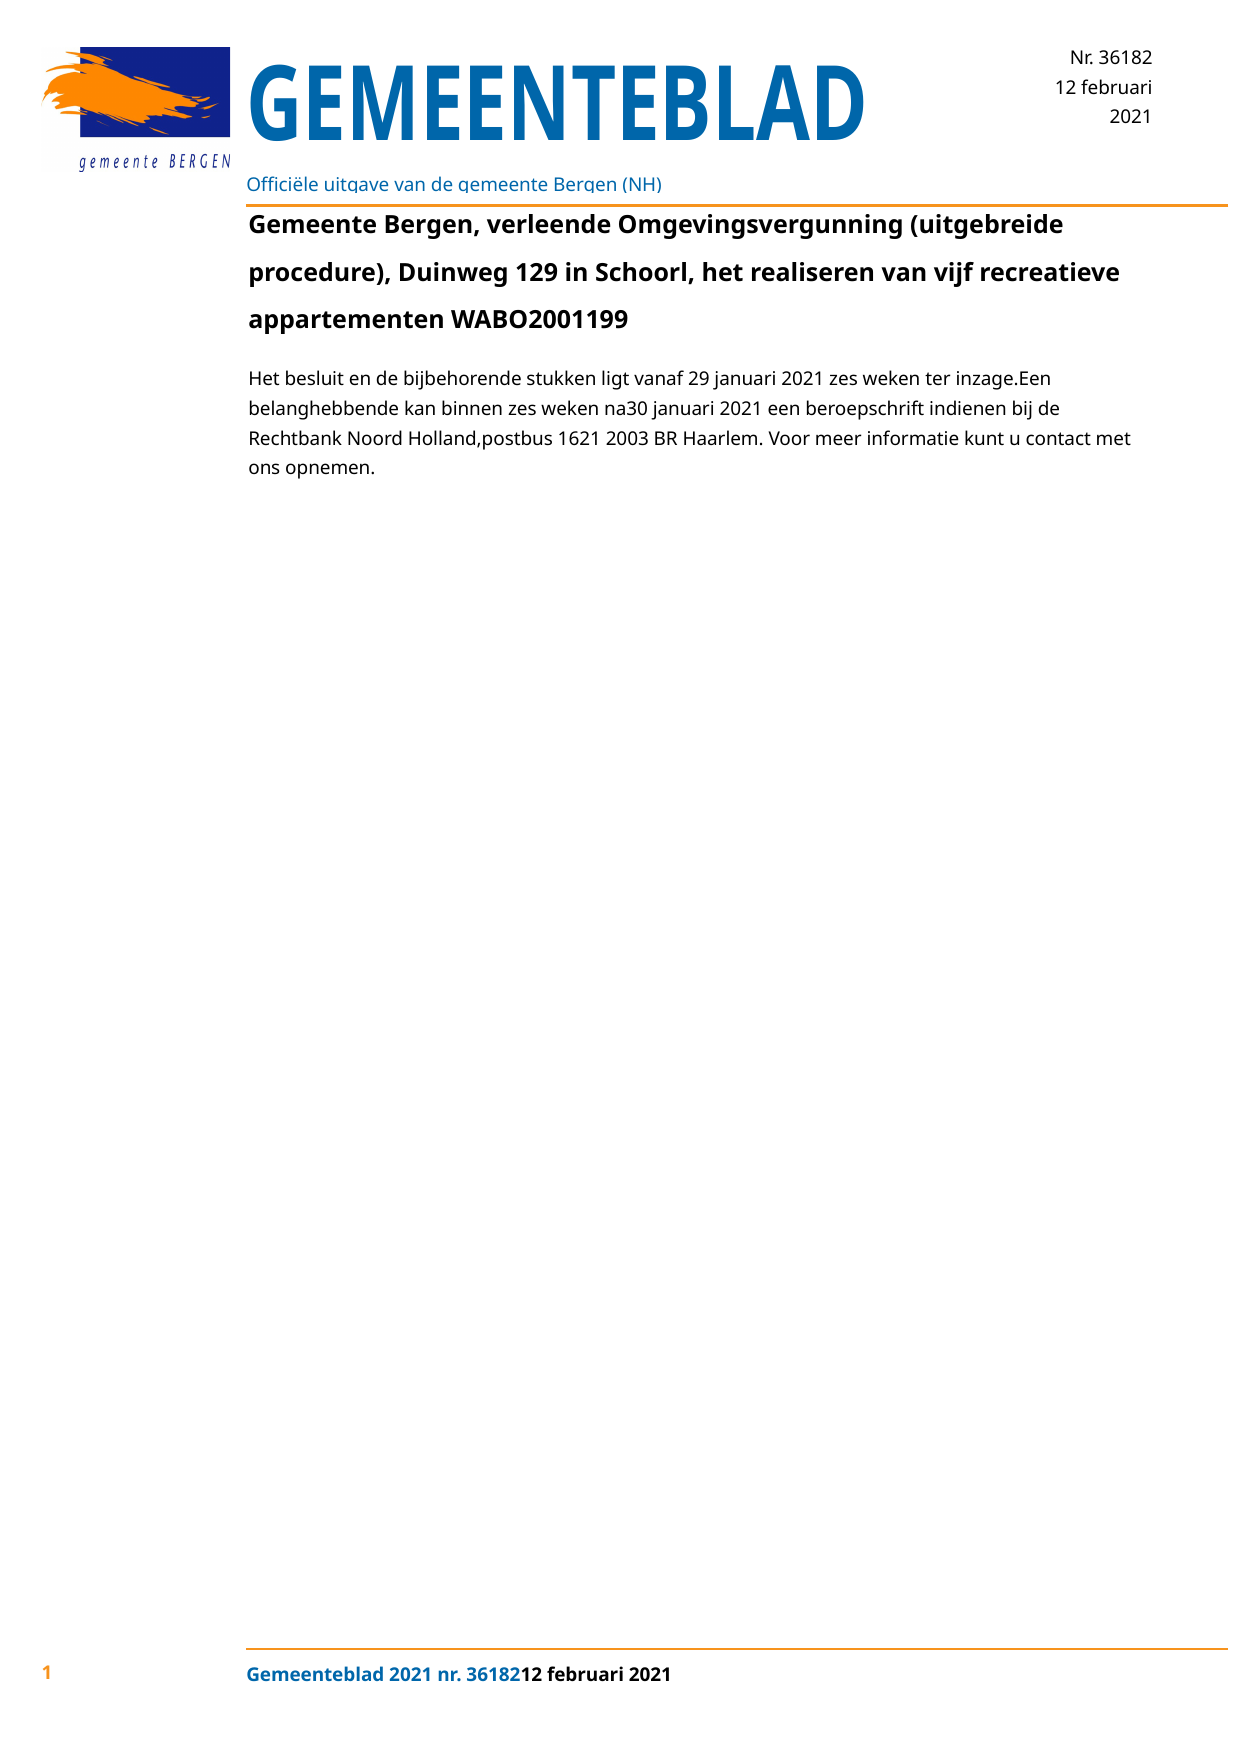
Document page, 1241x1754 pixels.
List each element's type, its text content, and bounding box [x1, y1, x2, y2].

picture [41, 47, 231, 172]
text Het besluit en de bijbehorende stukken ligt vanaf 29 januari 2021 zes weken ter inzage.Een belanghebbende kan binnen zes weken na30 januari 2021 een beroepschrift indienen bij de Rechtbank Noord Holland,postbus 1621 2003 BR Haarlem. Voor meer informatie kunt u contact met ons opnemen. [248, 366, 1152, 480]
text Gemeente Bergen, verleende Omgevingsvergunning (uitgebreide procedure), Duinweg 129 in Schoorl, het realiseren van vijf recreatieve appartementen WABO2001199 [248, 207, 1152, 336]
